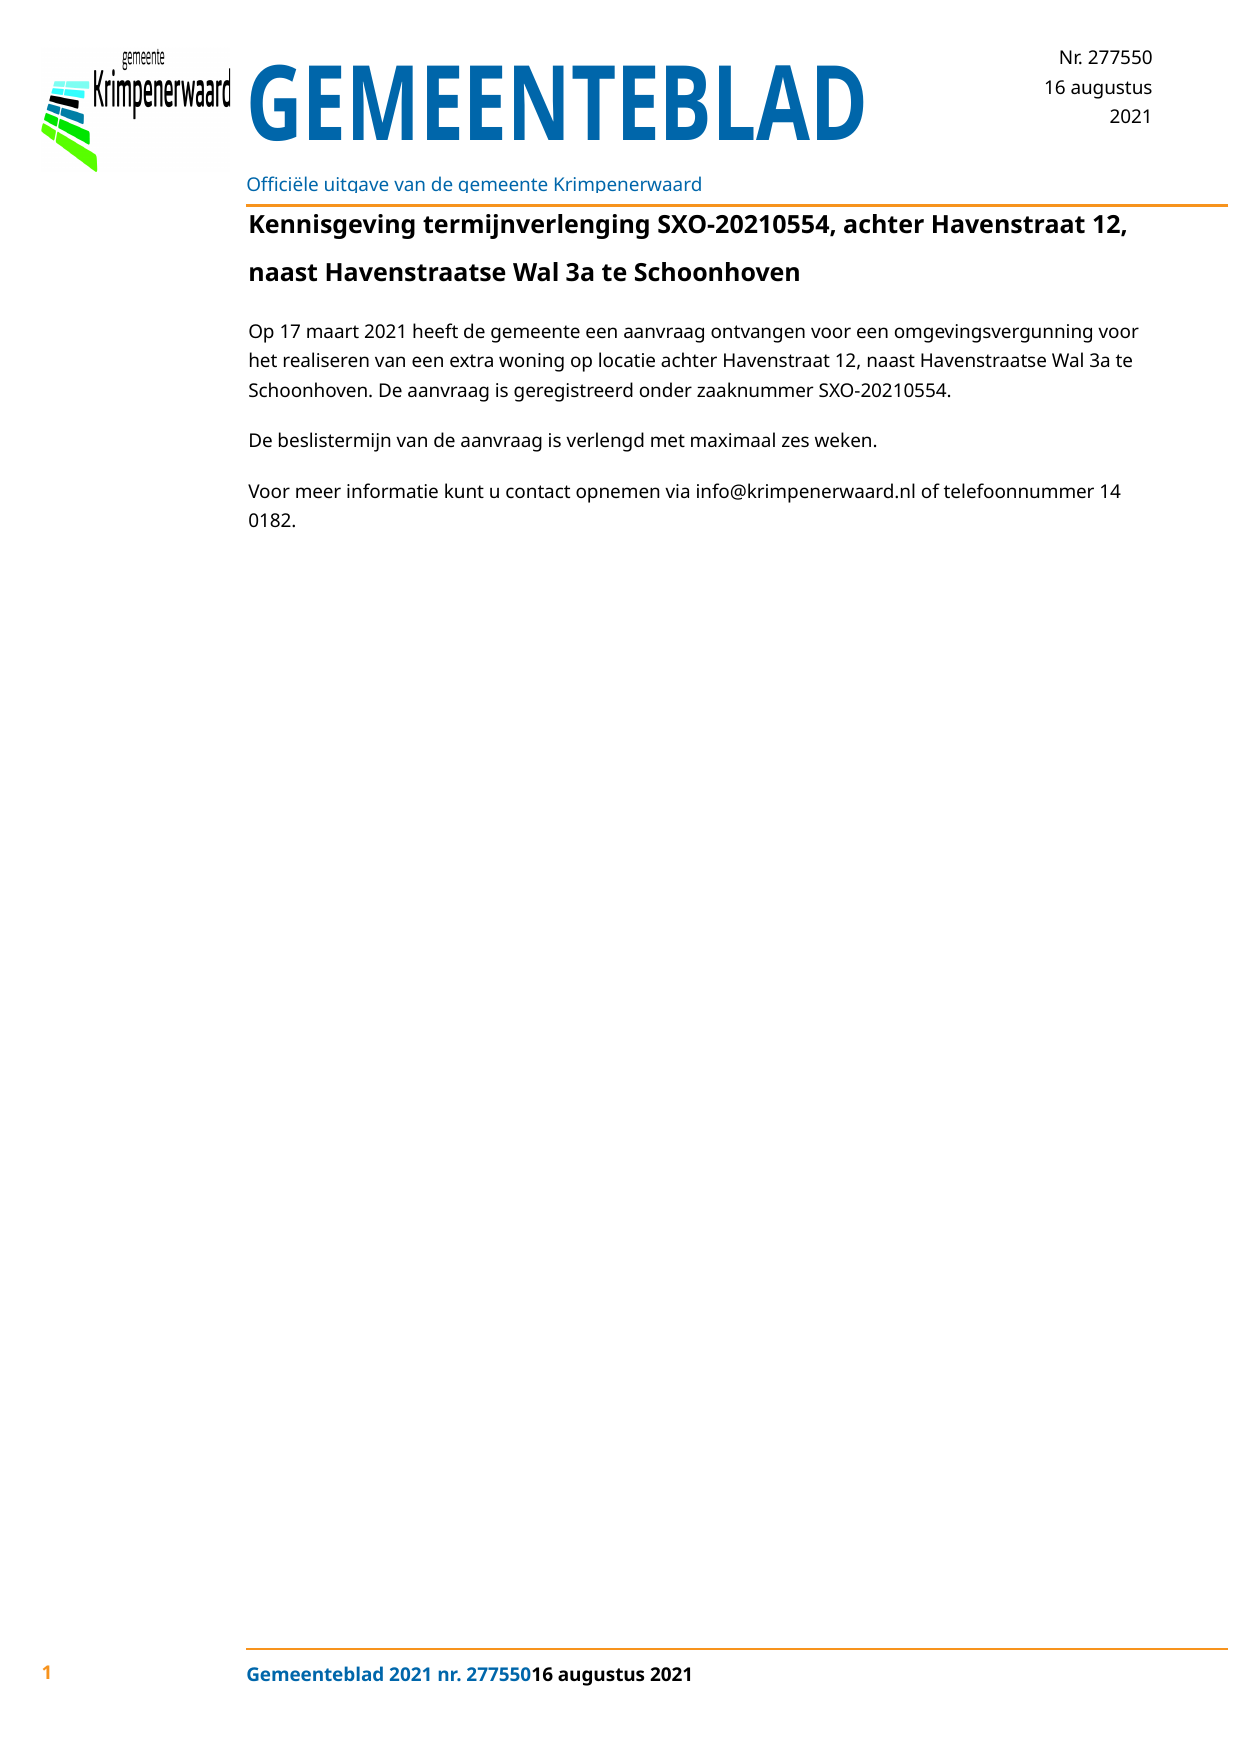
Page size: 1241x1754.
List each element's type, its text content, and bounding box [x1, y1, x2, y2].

text Op 17 maart 2021 heeft de gemeente een aanvraag ontvangen voor een omgevingsvergunning voor het realiseren van een extra woning op locatie achter Havenstraat 12, naast Havenstraatse Wal 3a te Schoonhoven. De aanvraag is geregistreerd onder zaaknummer SXO-20210554. [248, 318, 1152, 403]
text Kennisgeving termijnverlenging SXO-20210554, achter Havenstraat 12, naast Havenstraatse Wal 3a te Schoonhoven [248, 207, 1152, 288]
picture [41, 47, 231, 172]
text De beslistermijn van de aanvraag is verlengd met maximaal zes weken. [248, 427, 1152, 453]
text Voor meer informatie kunt u contact opnemen via info@krimpenerwaard.nl of telefoonnummer 14 0182. [248, 478, 1152, 533]
